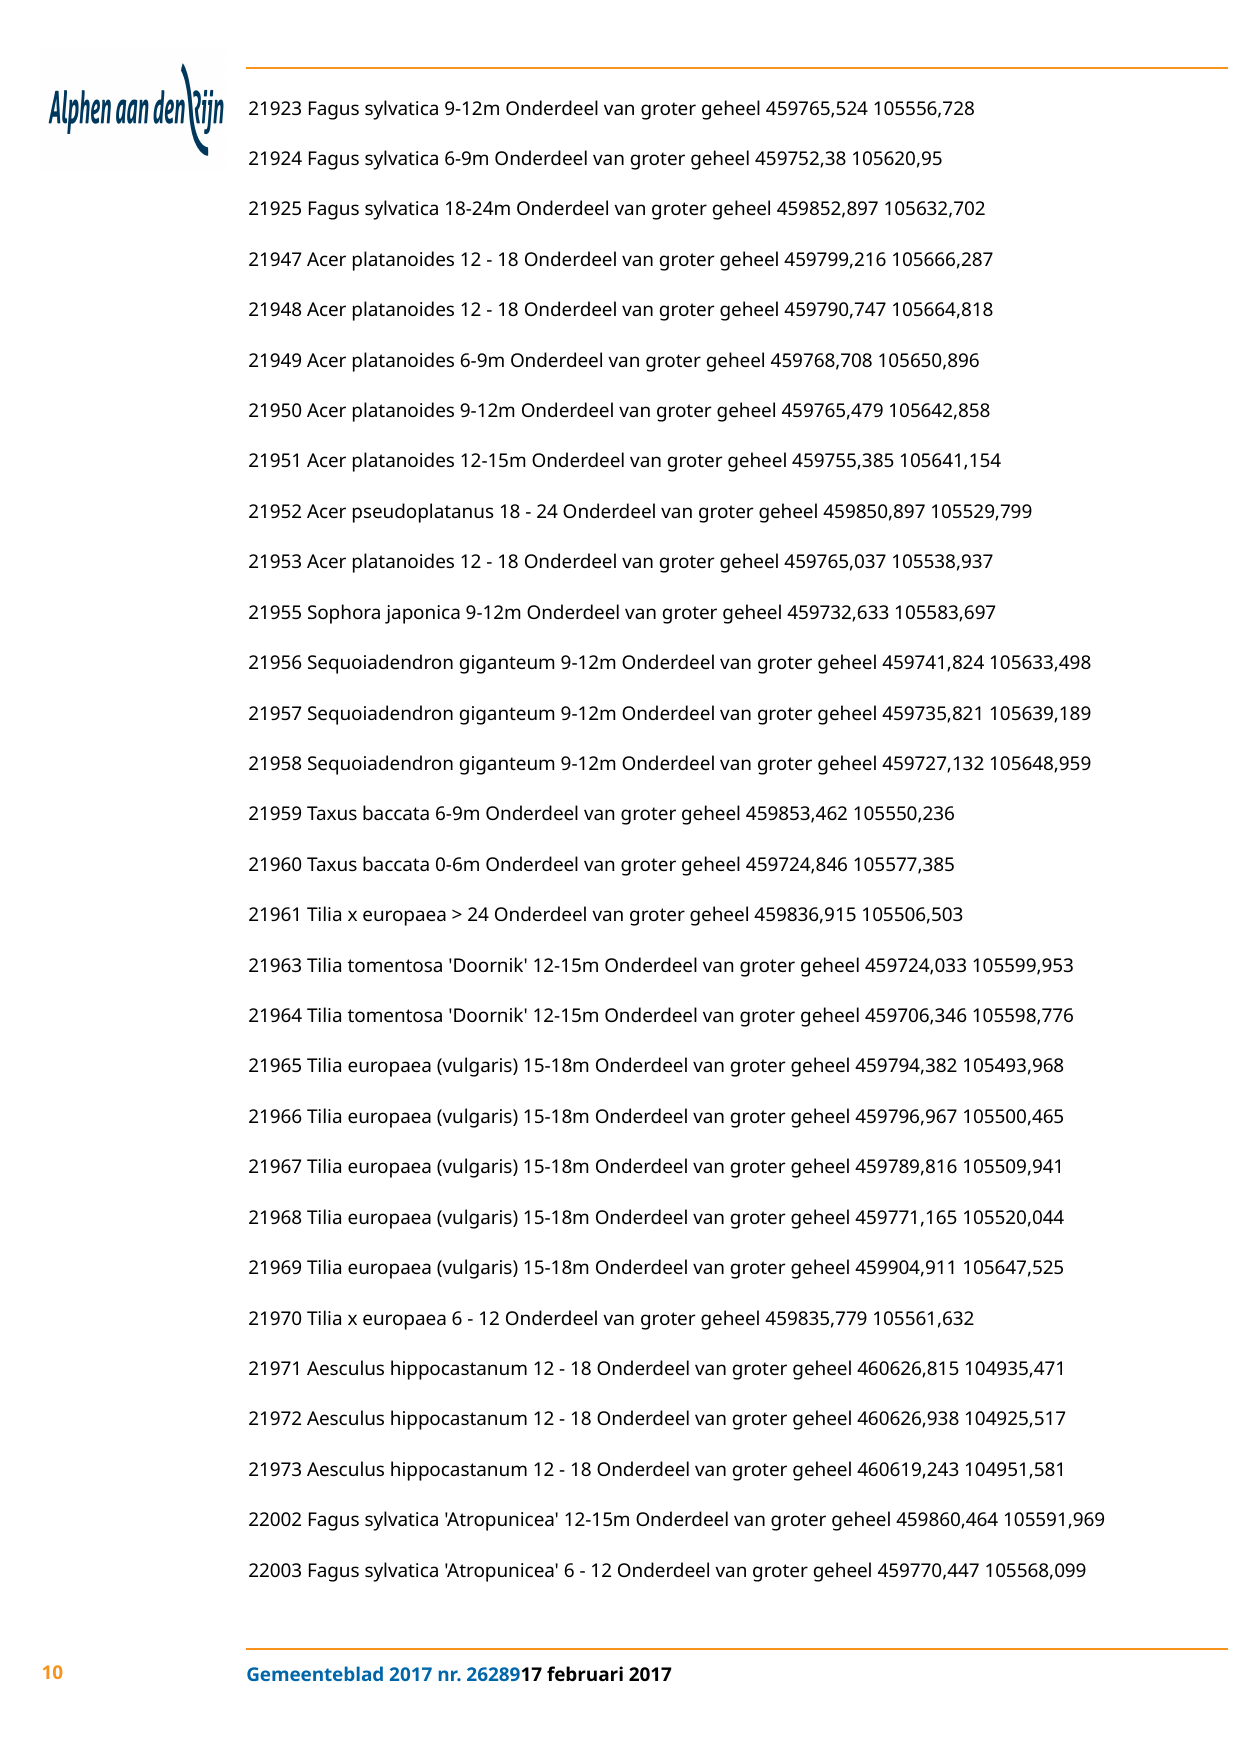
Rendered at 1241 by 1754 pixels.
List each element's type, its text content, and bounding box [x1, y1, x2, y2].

text 21956 Sequoiadendron giganteum 9-12m Onderdeel van groter geheel 459741,824 105633,498 [248, 649, 1152, 675]
text 21947 Acer platanoides 12 - 18 Onderdeel van groter geheel 459799,216 105666,287 [248, 246, 1152, 272]
text 21964 Tilia tomentosa 'Doornik' 12-15m Onderdeel van groter geheel 459706,346 105598,776 [248, 1002, 1152, 1028]
text 21960 Taxus baccata 0-6m Onderdeel van groter geheel 459724,846 105577,385 [248, 851, 1152, 877]
text 21971 Aesculus hippocastanum 12 - 18 Onderdeel van groter geheel 460626,815 104935,471 [248, 1355, 1152, 1381]
text 21952 Acer pseudoplatanus 18 - 24 Onderdeel van groter geheel 459850,897 105529,799 [248, 498, 1152, 524]
text 22003 Fagus sylvatica 'Atropunicea' 6 - 12 Onderdeel van groter geheel 459770,447 105568,099 [248, 1557, 1152, 1583]
text 21957 Sequoiadendron giganteum 9-12m Onderdeel van groter geheel 459735,821 105639,189 [248, 700, 1152, 726]
text 21966 Tilia europaea (vulgaris) 15-18m Onderdeel van groter geheel 459796,967 105500,465 [248, 1103, 1152, 1129]
text 21970 Tilia x europaea 6 - 12 Onderdeel van groter geheel 459835,779 105561,632 [248, 1305, 1152, 1331]
text 21967 Tilia europaea (vulgaris) 15-18m Onderdeel van groter geheel 459789,816 105509,941 [248, 1153, 1152, 1179]
text 21973 Aesculus hippocastanum 12 - 18 Onderdeel van groter geheel 460619,243 104951,581 [248, 1456, 1152, 1482]
text 21968 Tilia europaea (vulgaris) 15-18m Onderdeel van groter geheel 459771,165 105520,044 [248, 1204, 1152, 1230]
text 21925 Fagus sylvatica 18-24m Onderdeel van groter geheel 459852,897 105632,702 [248, 196, 1152, 221]
text 21955 Sophora japonica 9-12m Onderdeel van groter geheel 459732,633 105583,697 [248, 599, 1152, 625]
picture [41, 47, 231, 172]
text 21965 Tilia europaea (vulgaris) 15-18m Onderdeel van groter geheel 459794,382 105493,968 [248, 1053, 1152, 1078]
text 21959 Taxus baccata 6-9m Onderdeel van groter geheel 459853,462 105550,236 [248, 801, 1152, 826]
text 21961 Tilia x europaea > 24 Onderdeel van groter geheel 459836,915 105506,503 [248, 901, 1152, 927]
text 21949 Acer platanoides 6-9m Onderdeel van groter geheel 459768,708 105650,896 [248, 347, 1152, 373]
text 21950 Acer platanoides 9-12m Onderdeel van groter geheel 459765,479 105642,858 [248, 397, 1152, 423]
text 21924 Fagus sylvatica 6-9m Onderdeel van groter geheel 459752,38 105620,95 [248, 145, 1152, 171]
text 21948 Acer platanoides 12 - 18 Onderdeel van groter geheel 459790,747 105664,818 [248, 296, 1152, 322]
text 21953 Acer platanoides 12 - 18 Onderdeel van groter geheel 459765,037 105538,937 [248, 548, 1152, 574]
text 21951 Acer platanoides 12-15m Onderdeel van groter geheel 459755,385 105641,154 [248, 448, 1152, 473]
text 22002 Fagus sylvatica 'Atropunicea' 12-15m Onderdeel van groter geheel 459860,464 105591,969 [248, 1506, 1152, 1532]
text 21923 Fagus sylvatica 9-12m Onderdeel van groter geheel 459765,524 105556,728 [248, 95, 1152, 121]
text 21969 Tilia europaea (vulgaris) 15-18m Onderdeel van groter geheel 459904,911 105647,525 [248, 1254, 1152, 1280]
text 21972 Aesculus hippocastanum 12 - 18 Onderdeel van groter geheel 460626,938 104925,517 [248, 1406, 1152, 1431]
text 21963 Tilia tomentosa 'Doornik' 12-15m Onderdeel van groter geheel 459724,033 105599,953 [248, 952, 1152, 978]
text 21958 Sequoiadendron giganteum 9-12m Onderdeel van groter geheel 459727,132 105648,959 [248, 750, 1152, 776]
